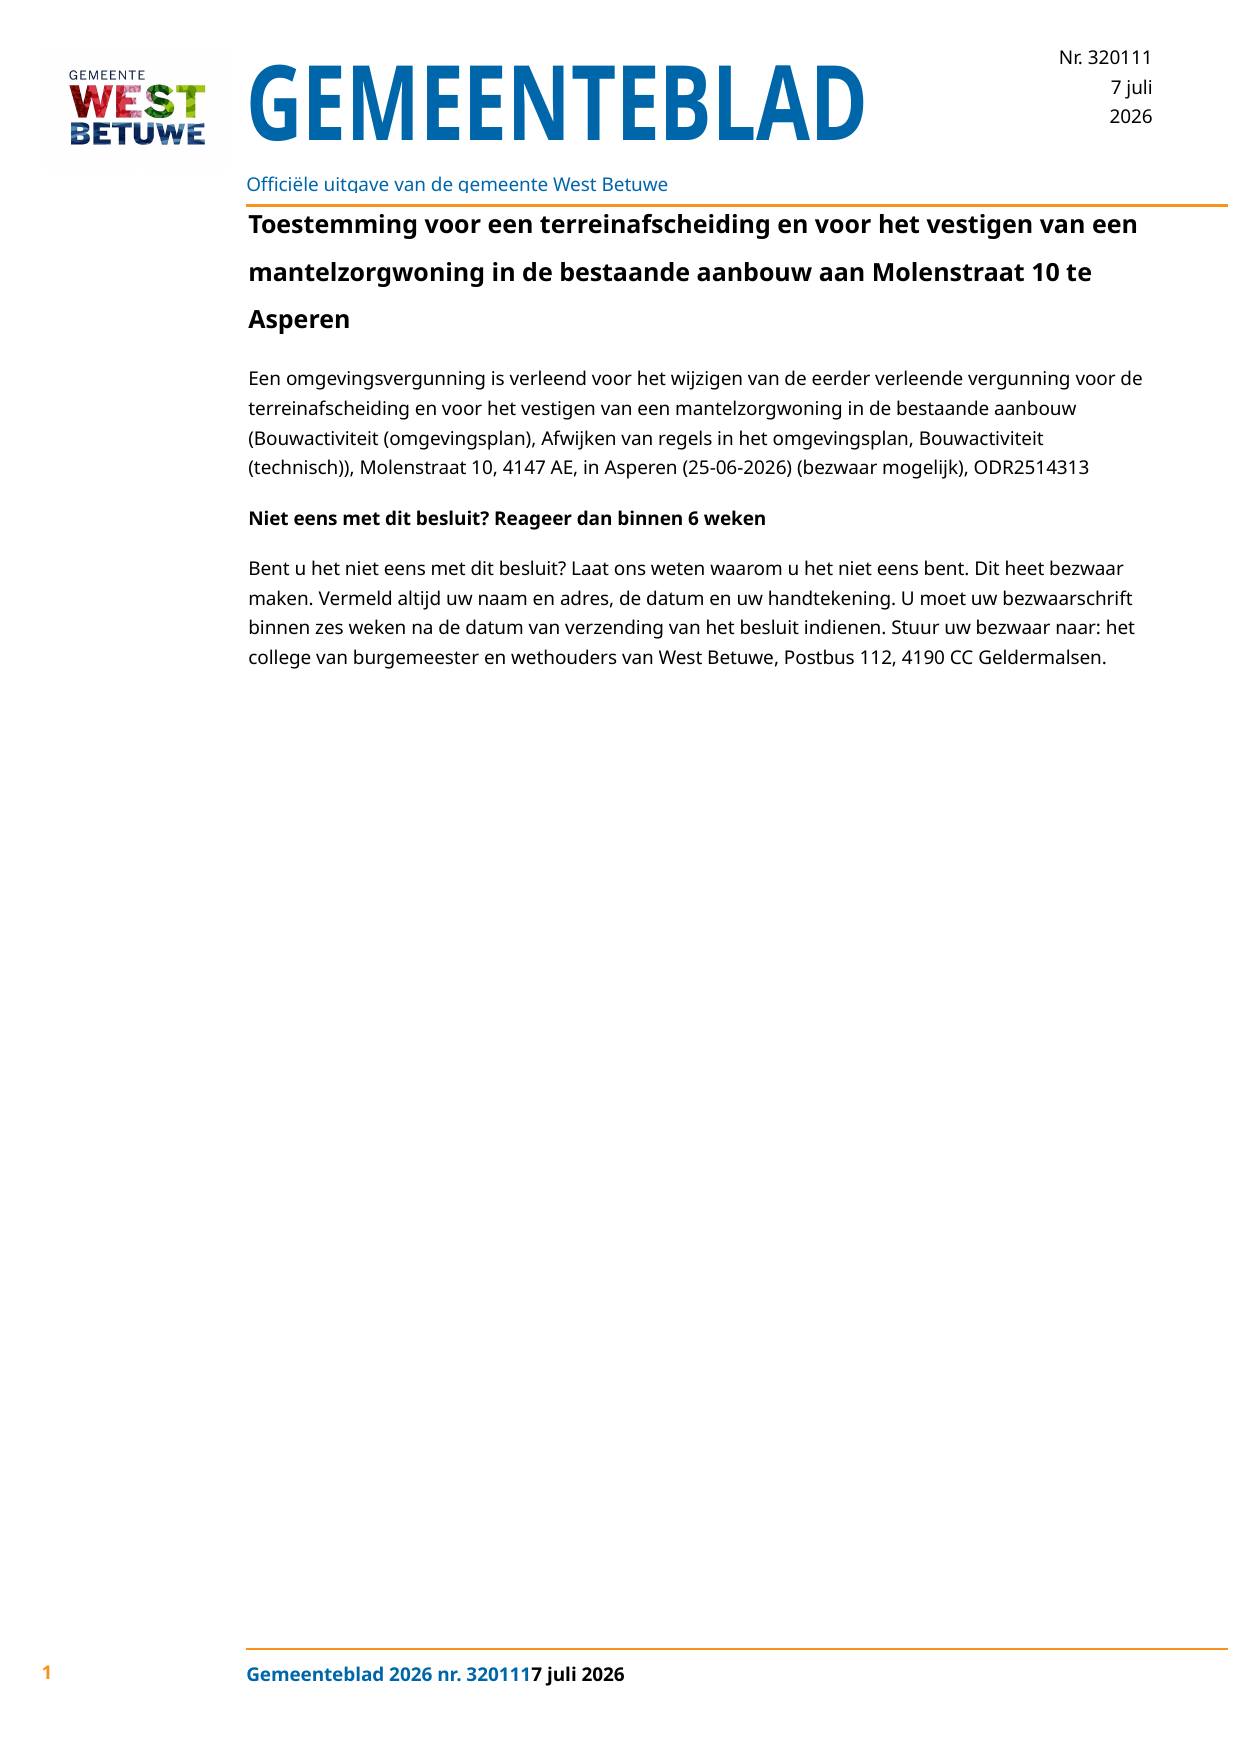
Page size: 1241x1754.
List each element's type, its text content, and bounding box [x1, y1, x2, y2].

text Niet eens met dit besluit? Reageer dan binnen 6 weken [248, 505, 1152, 530]
text Toestemming voor een terreinafscheiding en voor het vestigen van een mantelzorgwoning in de bestaande aanbouw aan Molenstraat 10 te Asperen [248, 207, 1152, 336]
text Bent u het niet eens met dit besluit? Laat ons weten waarom u het niet eens bent. Dit heet bezwaar maken. Vermeld altijd uw naam en adres, de datum en uw handtekening. U moet uw bezwaarschrift binnen zes weken na de datum van verzending van het besluit indienen. Stuur uw bezwaar naar: het college van burgemeester en wethouders van West Betuwe, Postbus 112, 4190 CC Geldermalsen. [248, 555, 1152, 669]
text Een omgevingsvergunning is verleend voor het wijzigen van de eerder verleende vergunning voor de terreinafscheiding en voor het vestigen van een mantelzorgwoning in de bestaande aanbouw (Bouwactiviteit (omgevingsplan), Afwijken van regels in het omgevingsplan, Bouwactiviteit (technisch)), Molenstraat 10, 4147 AE, in Asperen (25-06-2026) (bezwaar mogelijk), ODR2514313 [248, 366, 1152, 480]
picture [41, 47, 231, 172]
